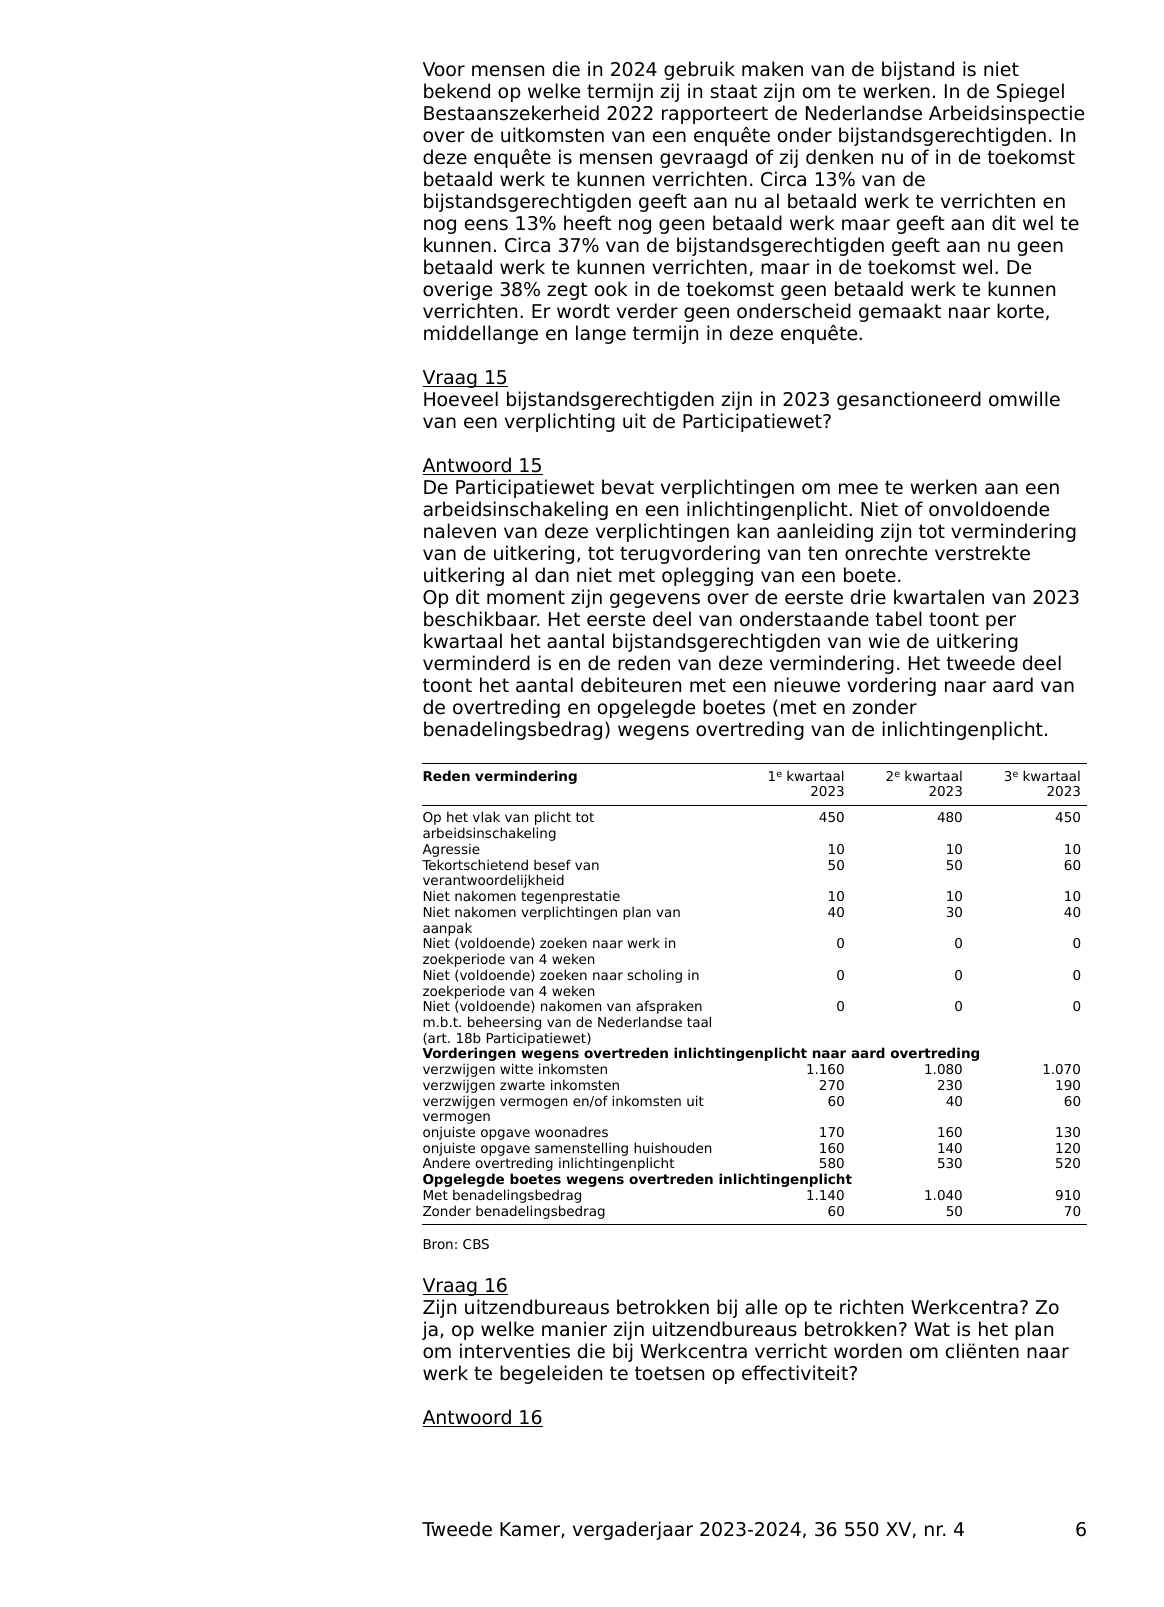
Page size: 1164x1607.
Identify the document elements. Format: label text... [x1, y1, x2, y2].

table_cell 10 [850, 889, 968, 905]
table_cell 450 [969, 806, 1087, 842]
table_header 2e kwartaal 2023 [850, 764, 968, 804]
text Antwoord 16 [422, 1407, 1087, 1429]
table_cell 1.140 [732, 1188, 850, 1203]
table_cell 160 [850, 1125, 968, 1141]
text Voor mensen die in 2024 gebruik maken van de bijstand is niet bekend op welke termijn zij in staat zijn om te werken. In de Spiegel Bestaanszekerheid 2022 rapporteert de Nederlandse Arbeidsinspectie over de uitkomsten van een enquête onder bijstandsgerechtigden. In deze enquête is mensen gevraagd of zij denken nu of in de toekomst betaald werk te kunnen verrichten. Circa 13% van de bijstandsgerechtigden geeft aan nu al betaald werk te verrichten en nog eens 13% heeft nog geen betaald werk maar geeft aan dit wel te kunnen. Circa 37% van de bijstandsgerechtigden geeft aan nu geen betaald werk te kunnen verrichten, maar in de toekomst wel. De overige 38% zegt ook in de toekomst geen betaald werk te kunnen verrichten. Er wordt verder geen onderscheid gemaakt naar korte, middellange en lange termijn in deze enquête. [422, 59, 1087, 345]
table_cell 50 [850, 1204, 968, 1224]
table_cell 40 [732, 905, 850, 936]
table_cell Niet (voldoende) zoeken naar werk in zoekperiode van 4 weken [422, 936, 732, 968]
table_cell 0 [850, 936, 968, 968]
table_cell Niet (voldoende) zoeken naar scholing in zoekperiode van 4 weken [422, 968, 732, 999]
table_cell 160 [732, 1141, 850, 1156]
table_cell verzwijgen vermogen en/of inkomsten uit vermogen [422, 1094, 732, 1125]
table_cell 910 [969, 1188, 1087, 1203]
table_header 3e kwartaal 2023 [969, 764, 1087, 804]
table_cell 230 [850, 1078, 968, 1093]
table_cell onjuiste opgave woonadres [422, 1125, 732, 1141]
text Op dit moment zijn gegevens over de eerste drie kwartalen van 2023 beschikbaar. Het eerste deel van onderstaande tabel toont per kwartaal het aantal bijstandsgerechtigden van wie de uitkering verminderd is en de reden van deze vermindering. Het tweede deel toont het aantal debiteuren met een nieuwe vordering naar aard van de overtreding en opgelegde boetes (met en zonder benadelingsbedrag) wegens overtreding van de inlichtingenplicht. [422, 587, 1087, 741]
table_cell Met benadelingsbedrag [422, 1188, 732, 1203]
table_cell Vorderingen wegens overtreden inlichtingenplicht naar aard overtreding [422, 1046, 1087, 1062]
table_cell 0 [969, 936, 1087, 968]
table_cell Niet nakomen verplichtingen plan van aanpak [422, 905, 732, 936]
table_cell Niet nakomen tegenprestatie [422, 889, 732, 905]
table_cell 40 [850, 1094, 968, 1125]
table_cell 1.040 [850, 1188, 968, 1203]
table_cell 60 [969, 1094, 1087, 1125]
table_header Reden vermindering [422, 764, 732, 804]
table_cell 0 [850, 968, 968, 999]
table_cell 0 [732, 968, 850, 999]
text Hoeveel bijstandsgerechtigden zijn in 2023 gesanctioneerd omwille van een verplichting uit de Participatiewet? [422, 389, 1087, 433]
table_cell 0 [732, 936, 850, 968]
text Antwoord 15 [422, 455, 1087, 477]
table_cell 60 [732, 1094, 850, 1125]
table_cell 140 [850, 1141, 968, 1156]
table_cell Opgelegde boetes wegens overtreden inlichtingenplicht [422, 1172, 1087, 1188]
table_cell Op het vlak van plicht tot arbeidsinschakeling [422, 806, 732, 842]
table_cell 50 [850, 858, 968, 889]
table_cell 120 [969, 1141, 1087, 1156]
table_cell 190 [969, 1078, 1087, 1093]
table_cell verzwijgen zwarte inkomsten [422, 1078, 732, 1093]
table_cell 0 [732, 999, 850, 1046]
table_cell 1.160 [732, 1062, 850, 1078]
table_cell 270 [732, 1078, 850, 1093]
table_cell 0 [969, 968, 1087, 999]
table_cell onjuiste opgave samenstelling huishouden [422, 1141, 732, 1156]
table_cell 0 [850, 999, 968, 1046]
table_cell 10 [732, 842, 850, 857]
table_cell 60 [732, 1204, 850, 1224]
table_cell 10 [732, 889, 850, 905]
text Vraag 16 [422, 1275, 1087, 1297]
table_cell 520 [969, 1156, 1087, 1172]
text Zijn uitzendbureaus betrokken bij alle op te richten Werkcentra? Zo ja, op welke manier zijn uitzendbureaus betrokken? Wat is het plan om interventies die bij Werkcentra verricht worden om cliënten naar werk te begeleiden te toetsen op effectiviteit? [422, 1297, 1087, 1384]
table_cell verzwijgen witte inkomsten [422, 1062, 732, 1078]
table_cell 1.070 [969, 1062, 1087, 1078]
table_cell 10 [969, 842, 1087, 857]
table_cell 530 [850, 1156, 968, 1172]
table_cell 450 [732, 806, 850, 842]
table_cell 130 [969, 1125, 1087, 1141]
table_cell Bron: CBS [422, 1225, 1087, 1252]
table_cell 1.080 [850, 1062, 968, 1078]
text Vraag 15 [422, 367, 1087, 389]
table_cell 30 [850, 905, 968, 936]
text De Participatiewet bevat verplichtingen om mee te werken aan een arbeidsinschakeling en een inlichtingenplicht. Niet of onvoldoende naleven van deze verplichtingen kan aanleiding zijn tot vermindering van de uitkering, tot terugvordering van ten onrechte verstrekte uitkering al dan niet met oplegging van een boete. [422, 477, 1087, 587]
table_cell Niet (voldoende) nakomen van afspraken m.b.t. beheersing van de Nederlandse taal (art. 18b Participatiewet) [422, 999, 732, 1046]
table_cell 60 [969, 858, 1087, 889]
table_cell 70 [969, 1204, 1087, 1224]
table_cell Andere overtreding inlichtingenplicht [422, 1156, 732, 1172]
table_cell 480 [850, 806, 968, 842]
table_cell 170 [732, 1125, 850, 1141]
table_cell Zonder benadelingsbedrag [422, 1204, 732, 1224]
table_cell 10 [969, 889, 1087, 905]
table_cell 50 [732, 858, 850, 889]
table_cell 580 [732, 1156, 850, 1172]
table_header 1e kwartaal 2023 [732, 764, 850, 804]
table_cell 40 [969, 905, 1087, 936]
table_cell Tekortschietend besef van verantwoordelijkheid [422, 858, 732, 889]
table_cell Agressie [422, 842, 732, 857]
table_cell 0 [969, 999, 1087, 1046]
table_cell 10 [850, 842, 968, 857]
